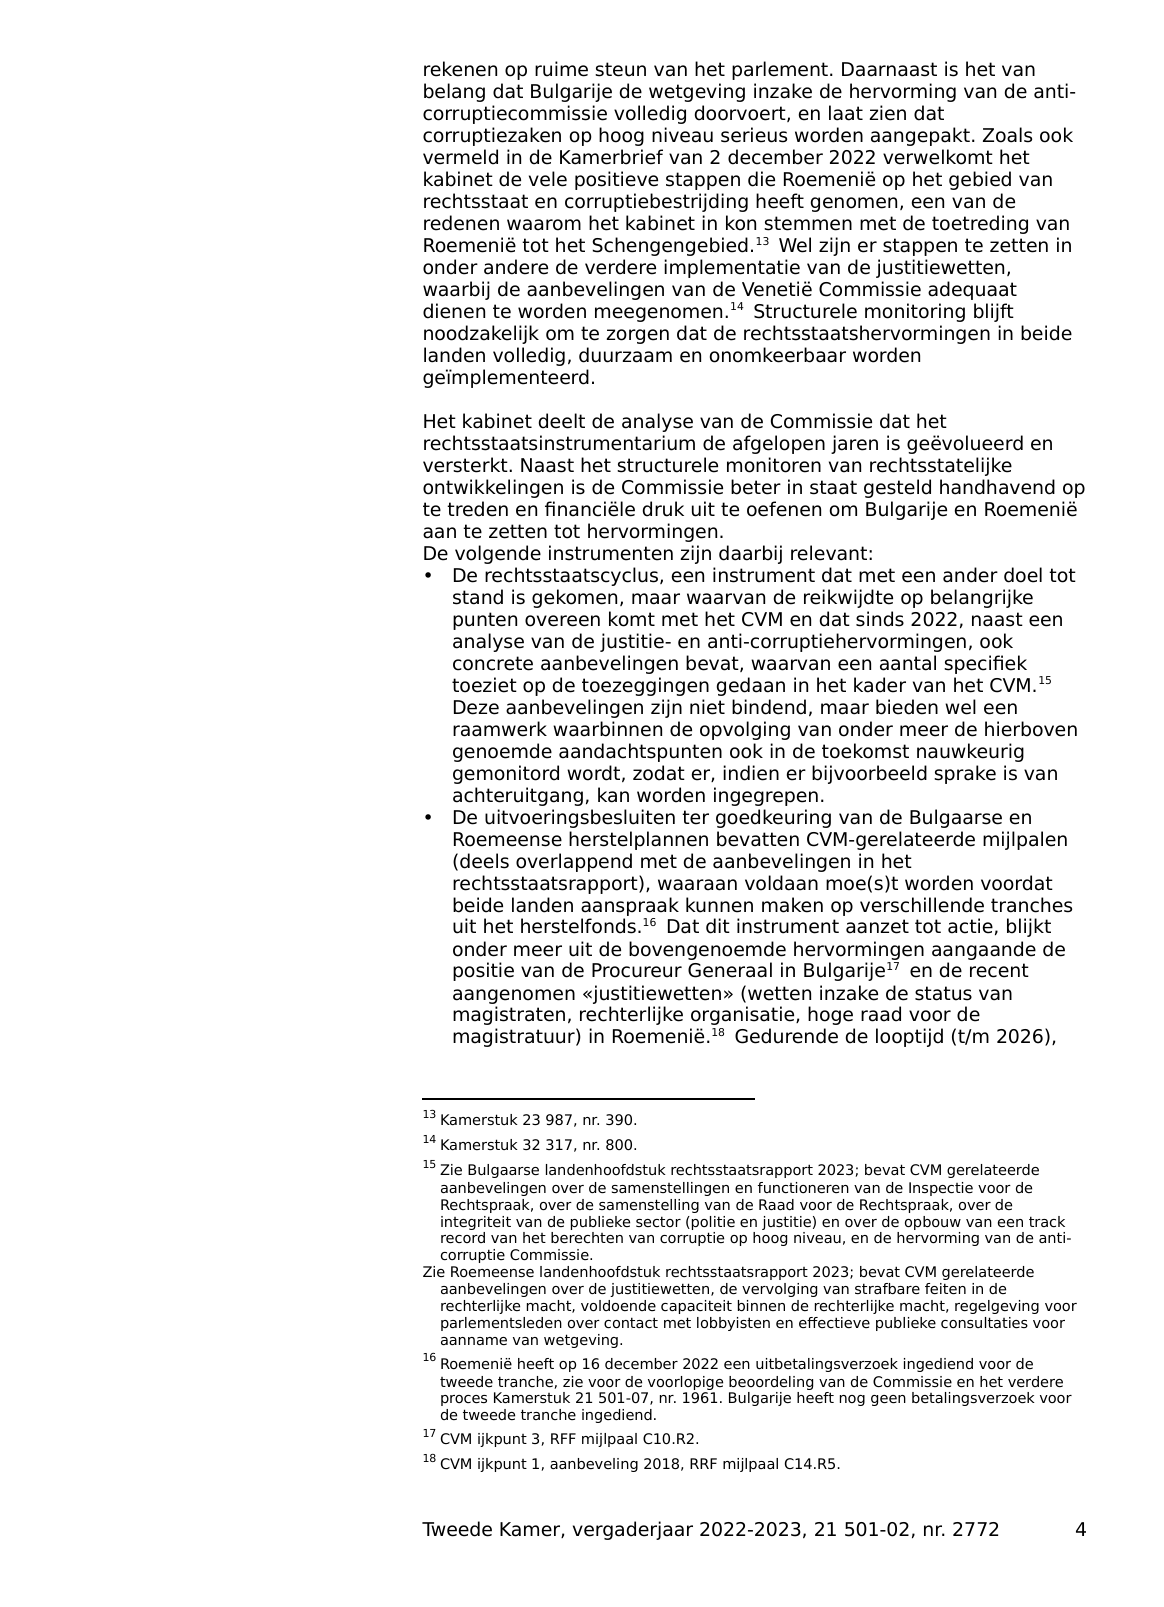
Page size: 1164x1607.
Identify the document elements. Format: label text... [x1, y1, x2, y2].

text Het kabinet deelt de analyse van de Commissie dat het rechtsstaatsinstrumentarium de afgelopen jaren is geëvolueerd en versterkt. Naast het structurele monitoren van rechtsstatelijke ontwikkelingen is de Commissie beter in staat gesteld handhavend op te treden en financiële druk uit te oefenen om Bulgarije en Roemenië aan te zetten tot hervormingen. [422, 411, 1087, 543]
text Zie Roemeense landenhoofdstuk rechtsstaatsrapport 2023; bevat CVM gerelateerde aanbevelingen over de justitiewetten, de vervolging van strafbare feiten in de rechterlijke macht, voldoende capaciteit binnen de rechterlijke macht, regelgeving voor parlementsleden over contact met lobbyisten en effectieve publieke consultaties voor aanname van wetgeving. [422, 1264, 1087, 1349]
text Kamerstuk 32 317, nr. 800. [422, 1133, 1087, 1155]
text Roemenië heeft op 16 december 2022 een uitbetalingsverzoek ingediend voor de tweede tranche, zie voor de voorlopige beoordeling van de Commissie en het verdere proces Kamerstuk 21 501-07, nr. 1961. Bulgarije heeft nog geen betalingsverzoek voor de tweede tranche ingediend. [422, 1352, 1087, 1424]
text • De rechtsstaatscyclus, een instrument dat met een ander doel tot stand is gekomen, maar waarvan de reikwijdte op belangrijke punten overeen komt met het CVM en dat sinds 2022, naast een analyse van de justitie- en anti-corruptiehervormingen, ook concrete aanbevelingen bevat, waarvan een aantal specifiek toeziet op de toezeggingen gedaan in het kader van het CVM. Deze aanbevelingen zijn niet bindend, maar bieden wel een raamwerk waarbinnen de opvolging van onder meer de hierboven genoemde aandachtspunten ook in de toekomst nauwkeurig gemonitord wordt, zodat er, indien er bijvoorbeeld sprake is van achteruitgang, kan worden ingegrepen. [422, 565, 1087, 807]
text CVM ijkpunt 1, aanbeveling 2018, RRF mijlpaal C14.R5. [422, 1452, 1087, 1474]
text Kamerstuk 23 987, nr. 390. [422, 1108, 1087, 1130]
text De volgende instrumenten zijn daarbij relevant: [422, 543, 1087, 565]
text • De uitvoeringsbesluiten ter goedkeuring van de Bulgaarse en Roemeense herstelplannen bevatten CVM-gerelateerde mijlpalen (deels overlappend met de aanbevelingen in het rechtsstaatsrapport), waaraan voldaan moe(s)t worden voordat beide landen aanspraak kunnen maken op verschillende tranches uit het herstelfonds. Dat dit instrument aanzet tot actie, blijkt onder meer uit de bovengenoemde hervormingen aangaande de positie van de Procureur Generaal in Bulgarije en de recent aangenomen «justitiewetten» (wetten inzake de status van magistraten, rechterlijke organisatie, hoge raad voor de magistratuur) in Roemenië. Gedurende de looptijd (t/m 2026), [422, 807, 1087, 1048]
text CVM ijkpunt 3, RFF mijlpaal C10.R2. [422, 1427, 1087, 1449]
text rekenen op ruime steun van het parlement. Daarnaast is het van belang dat Bulgarije de wetgeving inzake de hervorming van de anti-corruptiecommissie volledig doorvoert, en laat zien dat corruptiezaken op hoog niveau serieus worden aangepakt. Zoals ook vermeld in de Kamerbrief van 2 december 2022 verwelkomt het kabinet de vele positieve stappen die Roemenië op het gebied van rechtsstaat en corruptiebestrijding heeft genomen, een van de redenen waarom het kabinet in kon stemmen met de toetreding van Roemenië tot het Schengengebied. Wel zijn er stappen te zetten in onder andere de verdere implementatie van de justitiewetten, waarbij de aanbevelingen van de Venetië Commissie adequaat dienen te worden meegenomen. Structurele monitoring blijft noodzakelijk om te zorgen dat de rechtsstaatshervormingen in beide landen volledig, duurzaam en onomkeerbaar worden geïmplementeerd. [422, 59, 1087, 389]
text Zie Bulgaarse landenhoofdstuk rechtsstaatsrapport 2023; bevat CVM gerelateerde aanbevelingen over de samenstellingen en functioneren van de Inspectie voor de Rechtspraak, over de samenstelling van de Raad voor de Rechtspraak, over de integriteit van de publieke sector (politie en justitie) en over de opbouw van een track record van het berechten van corruptie op hoog niveau, en de hervorming van de anti-corruptie Commissie. [422, 1158, 1087, 1264]
